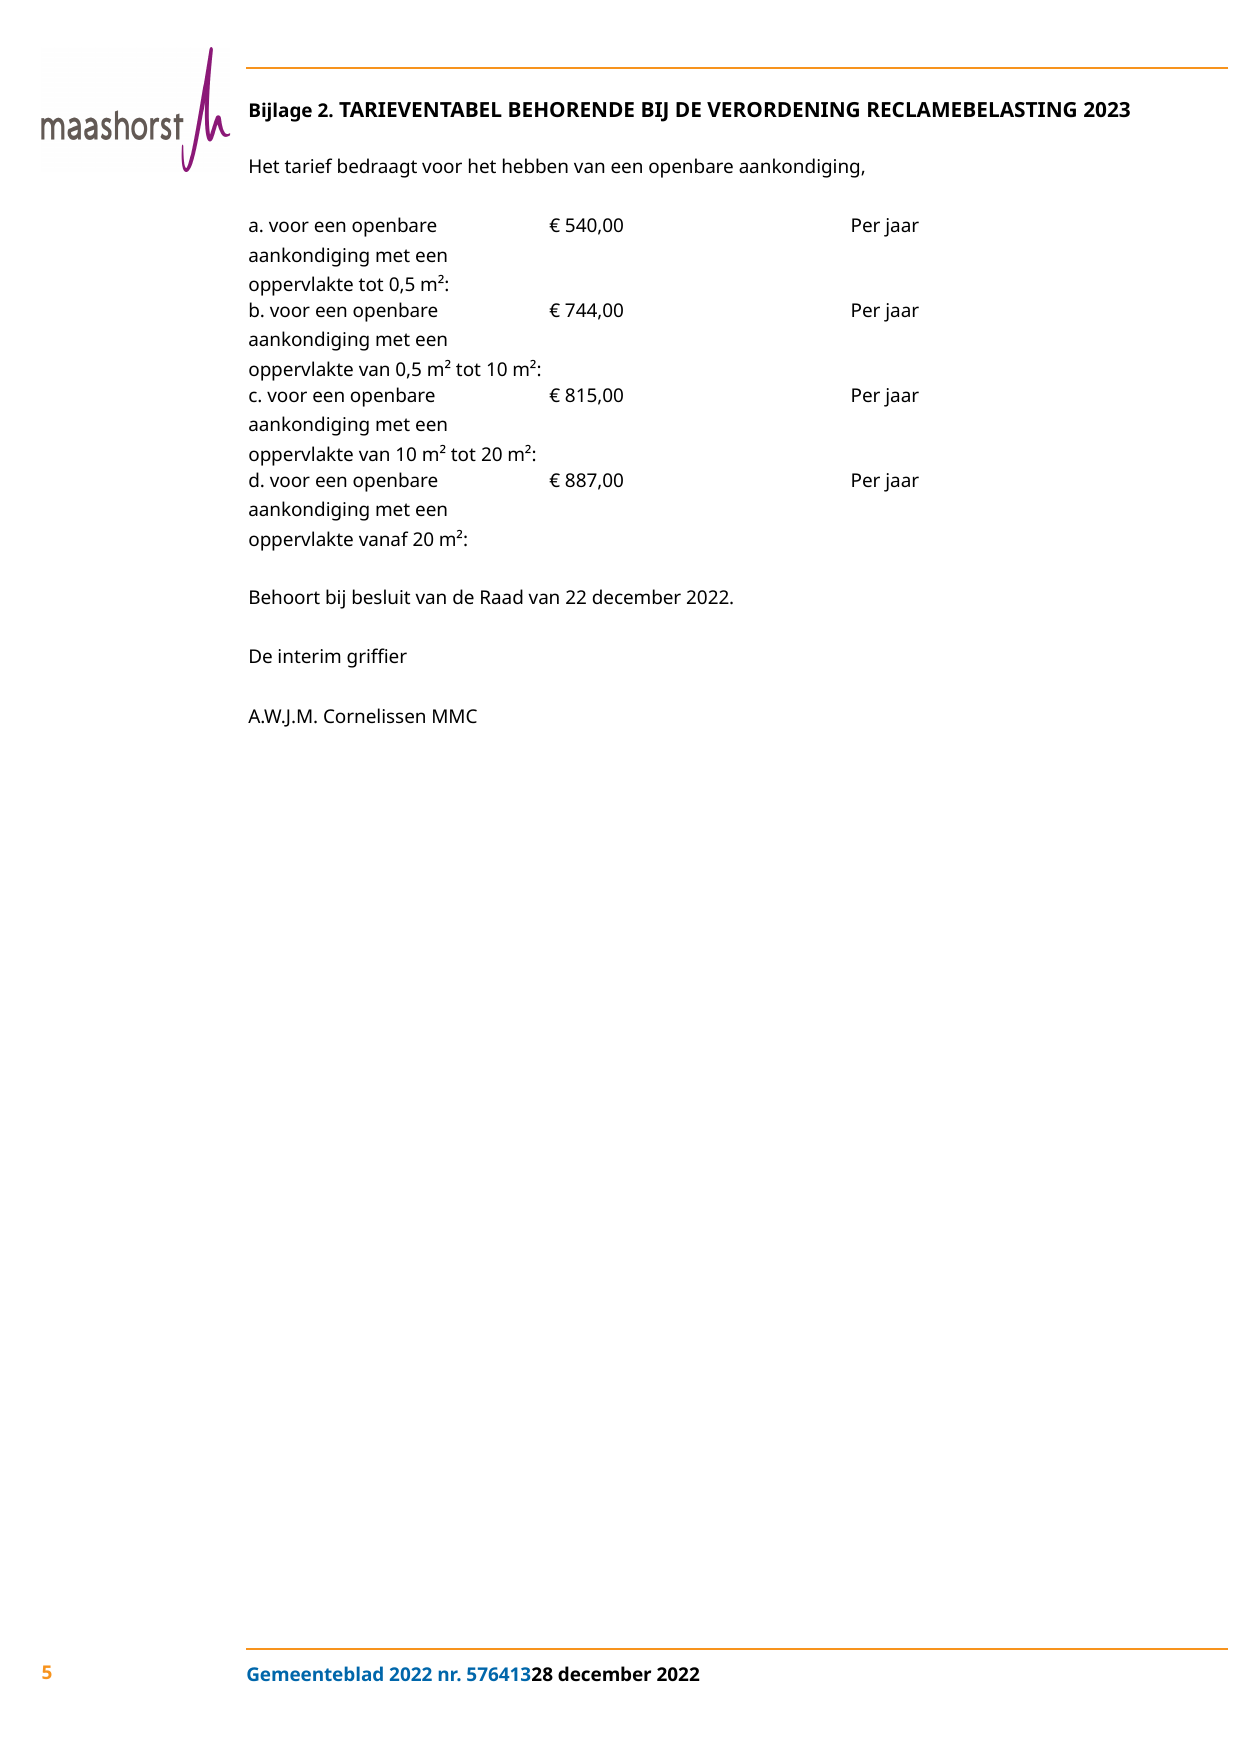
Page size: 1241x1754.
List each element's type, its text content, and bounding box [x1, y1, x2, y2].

picture [41, 47, 231, 172]
text Het tarief bedraagt voor het hebben van een openbare aankondiging, [248, 153, 1152, 179]
table_cell Per jaar [850, 467, 1152, 552]
text Bijlage 2. TARIEVENTABEL BEHORENDE BIJ DE VERORDENING RECLAMEBELASTING 2023 [248, 95, 1152, 123]
table_header € 540,00 [549, 212, 850, 297]
table_cell Per jaar [850, 297, 1152, 382]
text A.W.J.M. Cornelissen MMC [248, 703, 1152, 729]
table_header Per jaar [850, 212, 1152, 297]
table_cell d. voor een openbare aankondiging met een oppervlakte vanaf 20 m²: [248, 467, 549, 552]
text De interim griffier [248, 644, 1152, 669]
table_cell b. voor een openbare aankondiging met een oppervlakte van 0,5 m² tot 10 m²: [248, 297, 549, 382]
table_cell c. voor een openbare aankondiging met een oppervlakte van 10 m² tot 20 m²: [248, 382, 549, 467]
table_cell € 815,00 [549, 382, 850, 467]
text Behoort bij besluit van de Raad van 22 december 2022. [248, 584, 1152, 610]
table_cell Per jaar [850, 382, 1152, 467]
table_header a. voor een openbare aankondiging met een oppervlakte tot 0,5 m²: [248, 212, 549, 297]
table_cell € 744,00 [549, 297, 850, 382]
table_cell € 887,00 [549, 467, 850, 552]
